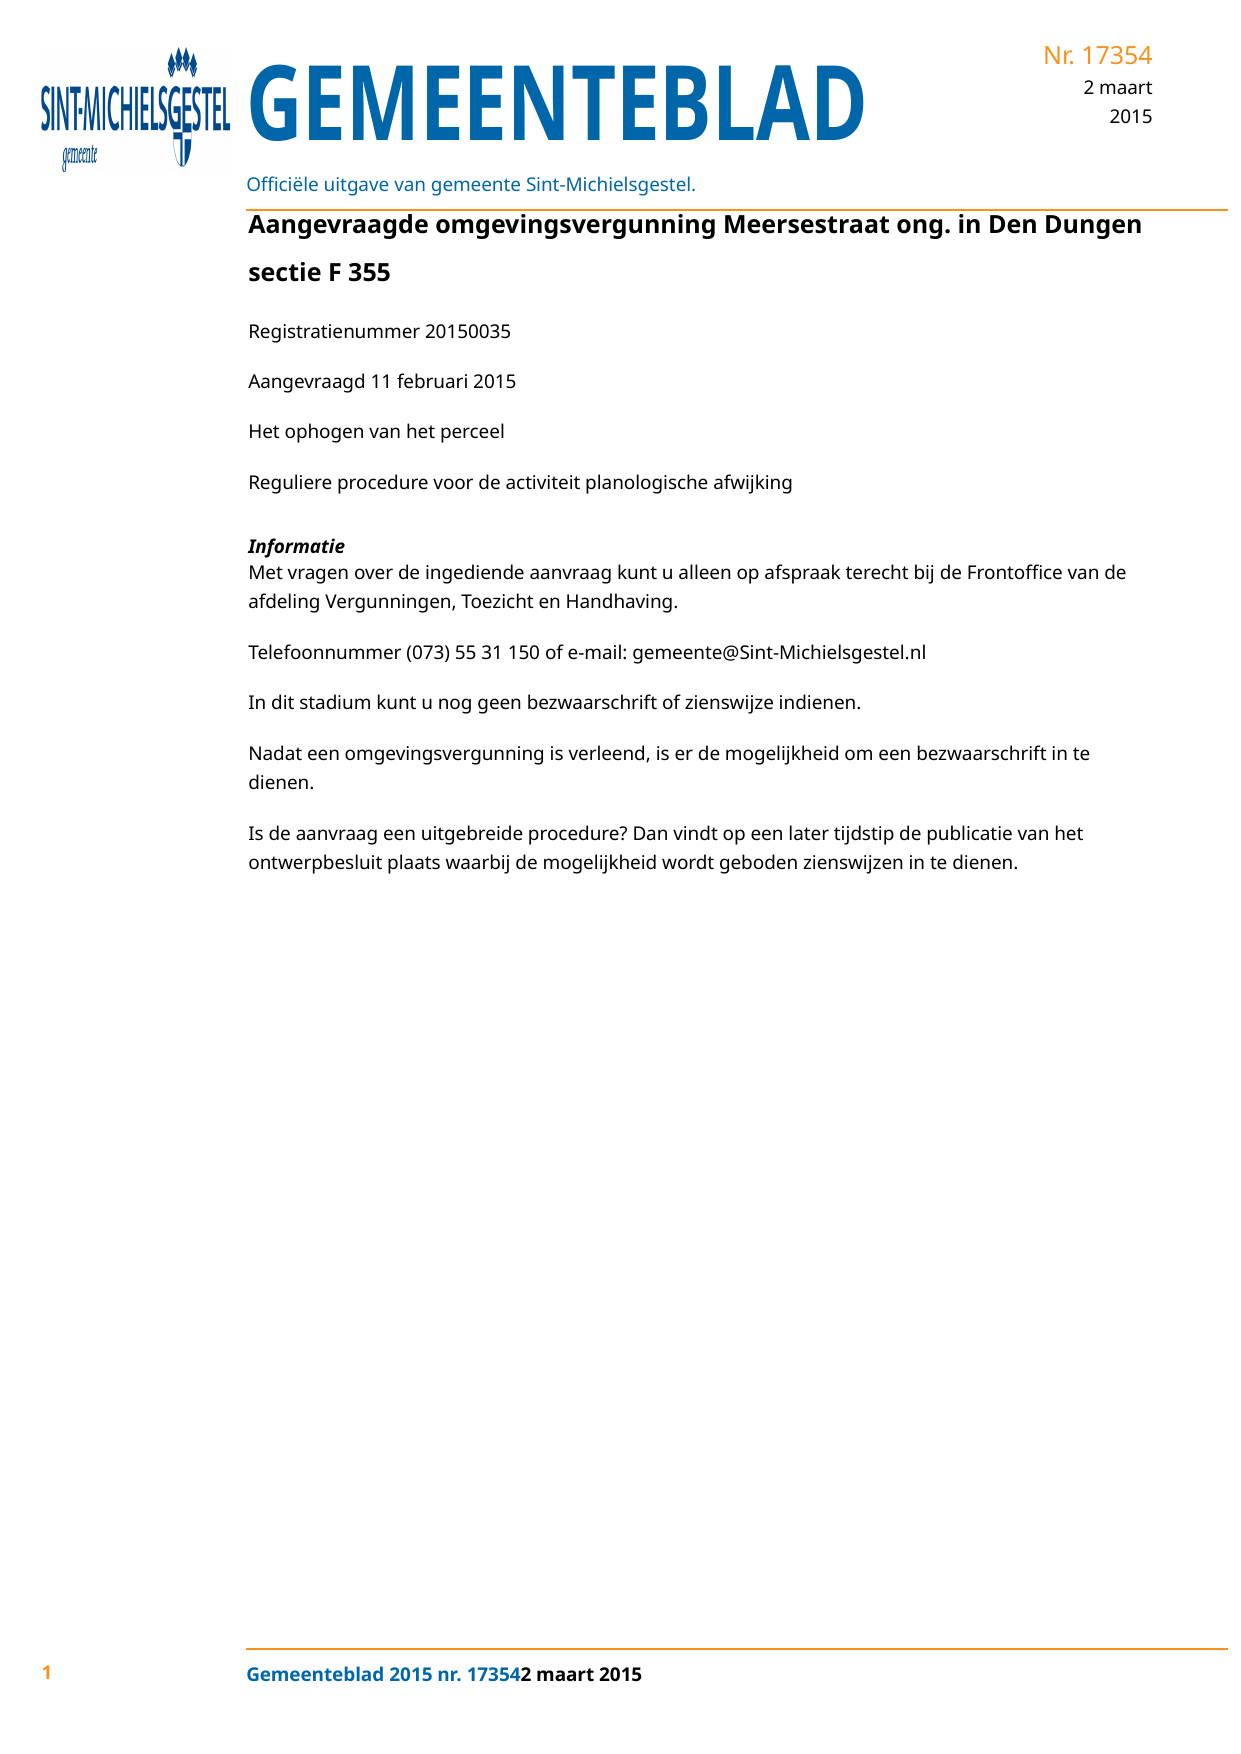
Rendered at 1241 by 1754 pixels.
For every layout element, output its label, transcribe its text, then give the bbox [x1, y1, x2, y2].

text Informatie [248, 533, 1152, 559]
text Aangevraagde omgevingsvergunning Meersestraat ong. in Den Dungen sectie F 355 [248, 211, 1152, 288]
text Reguliere procedure voor de activiteit planologische afwijking [248, 469, 1152, 495]
text Het ophogen van het perceel [248, 419, 1152, 444]
text Is de aanvraag een uitgebreide procedure? Dan vindt op een later tijdstip de publicatie van het ontwerpbesluit plaats waarbij de mogelijkheid wordt geboden zienswijzen in te dienen. [248, 820, 1152, 875]
text Telefoonnummer (073) 55 31 150 of e-mail: gemeente@Sint-Michielsgestel.nl [248, 639, 1152, 664]
text Aangevraagd 11 februari 2015 [248, 368, 1152, 394]
picture [41, 47, 231, 172]
text Registratienummer 20150035 [248, 318, 1152, 344]
text Met vragen over de ingediende aanvraag kunt u alleen op afspraak terecht bij de Frontoffice van de afdeling Vergunningen, Toezicht en Handhaving. [248, 559, 1152, 614]
text Nadat een omgevingsvergunning is verleend, is er de mogelijkheid om een bezwaarschrift in te dienen. [248, 740, 1152, 795]
text In dit stadium kunt u nog geen bezwaarschrift of zienswijze indienen. [248, 689, 1152, 715]
